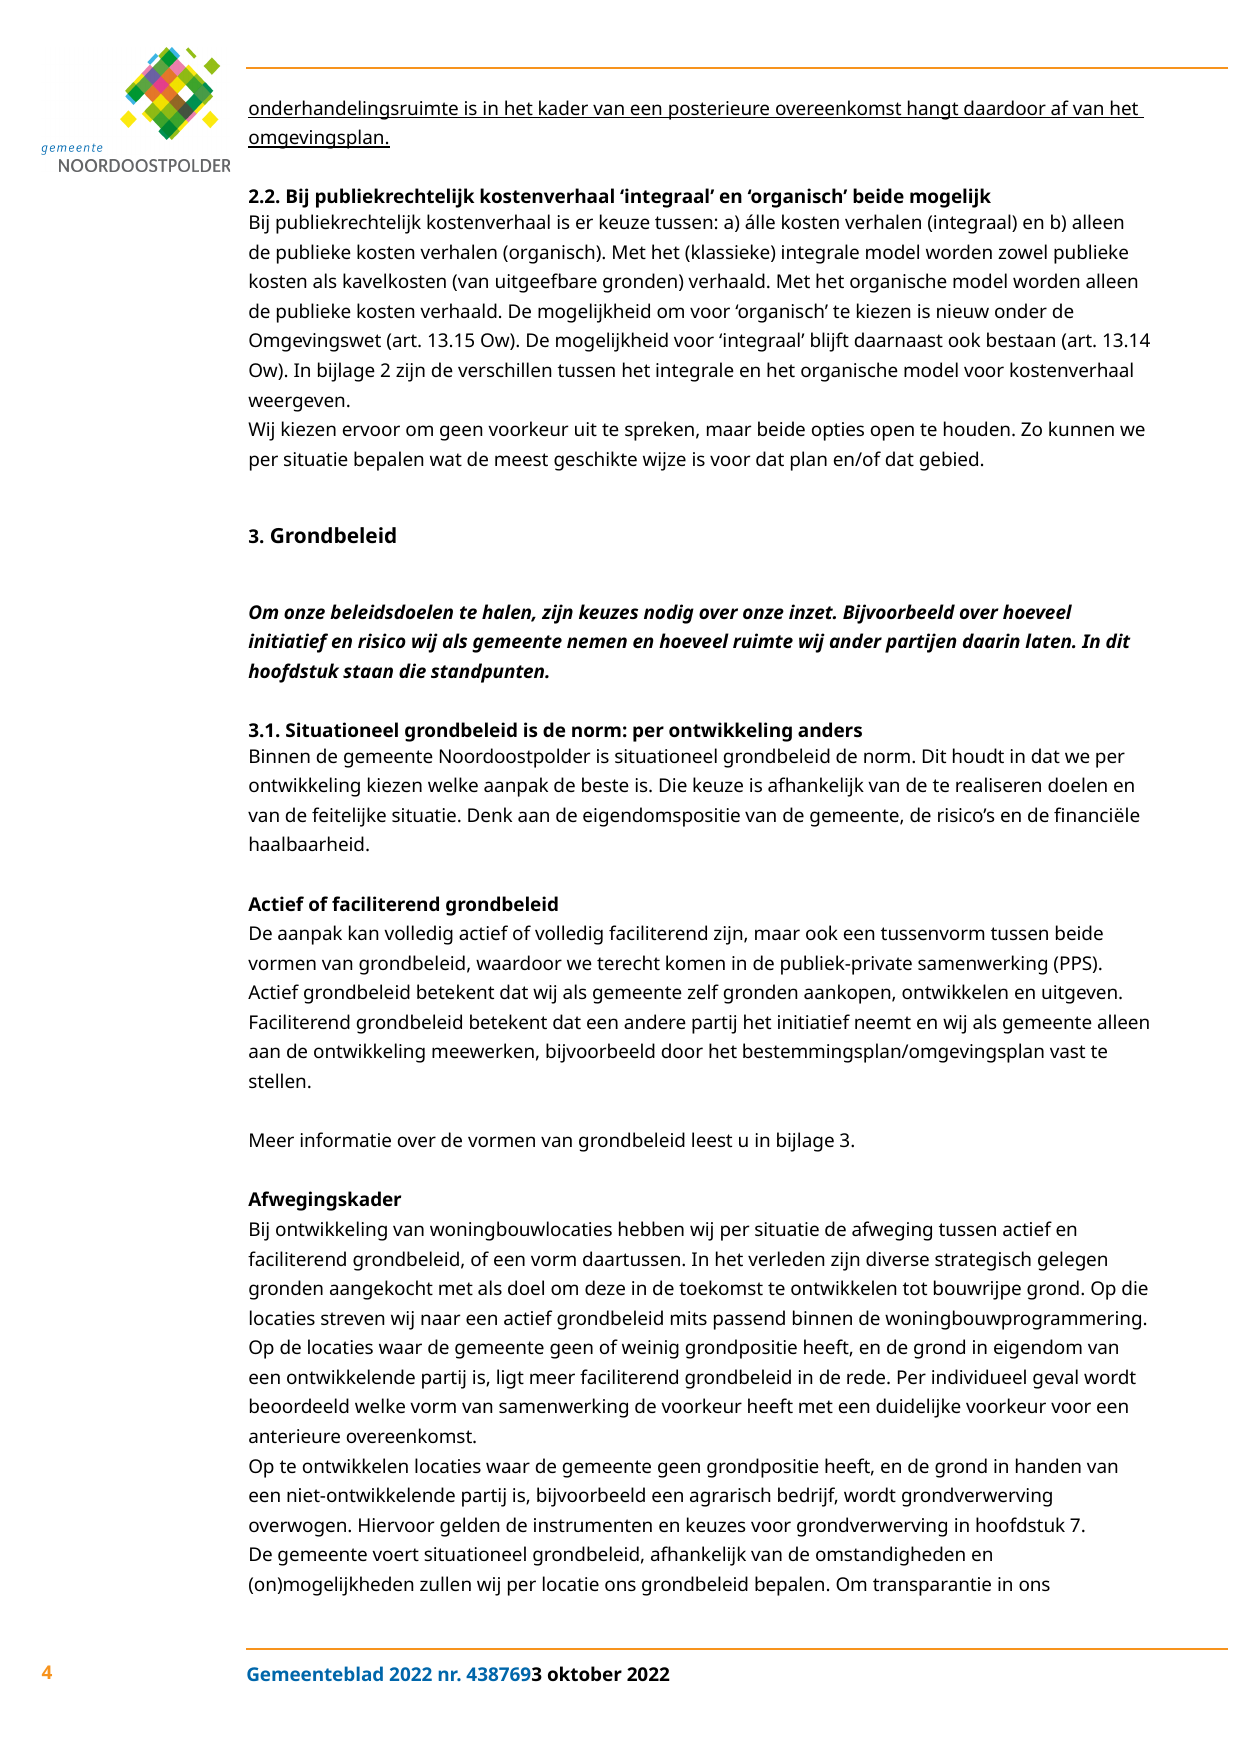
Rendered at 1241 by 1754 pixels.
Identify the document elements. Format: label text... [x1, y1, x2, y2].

text De aanpak kan volledig actief of volledig faciliterend zijn, maar ook een tussenvorm tussen beide vormen van grondbeleid, waardoor we terecht komen in de publiek-private samenwerking (PPS). [248, 920, 1152, 976]
text De gemeente voert situationeel grondbeleid, afhankelijk van de omstandigheden en (on)mogelijkheden zullen wij per locatie ons grondbeleid bepalen. Om transparantie in ons [248, 1542, 1152, 1597]
text 2.2. Bij publiekrechtelijk kostenverhaal ‘integraal’ en ‘organisch’ beide mogelijk [248, 183, 1152, 209]
text Bij publiekrechtelijk kostenverhaal is er keuze tussen: a) álle kosten verhalen (integraal) en b) alleen de publieke kosten verhalen (organisch). Met het (klassieke) integrale model worden zowel publieke kosten als kavelkosten (van uitgeefbare gronden) verhaald. Met het organische model worden alleen de publieke kosten verhaald. De mogelijkheid om voor ‘organisch’ te kiezen is nieuw onder de Omgevingswet (art. 13.15 Ow). De mogelijkheid voor ‘integraal’ blijft daarnaast ook bestaan (art. 13.14 Ow). In bijlage 2 zijn de verschillen tussen het integrale en het organische model voor kostenverhaal weergeven. [248, 209, 1152, 412]
text onderhandelingsruimte is in het kader van een posterieure overeenkomst hangt daardoor af van het omgevingsplan. [248, 95, 1152, 150]
text Actief grondbeleid betekent dat wij als gemeente zelf gronden aankopen, ontwikkelen en uitgeven. Faciliterend grondbeleid betekent dat een andere partij het initiatief neemt en wij als gemeente alleen aan de ontwikkeling meewerken, bijvoorbeeld door het bestemmingsplan/omgevingsplan vast te stellen. [248, 979, 1152, 1094]
text 3. Grondbeleid [248, 521, 1152, 549]
text Wij kiezen ervoor om geen voorkeur uit te spreken, maar beide opties open te houden. Zo kunnen we per situatie bepalen wat de meest geschikte wijze is voor dat plan en/of dat gebied. [248, 416, 1152, 472]
picture [41, 47, 231, 172]
text 3.1. Situationeel grondbeleid is de norm: per ontwikkeling anders [248, 717, 1152, 743]
text Op de locaties waar de gemeente geen of weinig grondpositie heeft, en de grond in eigendom van een ontwikkelende partij is, ligt meer faciliterend grondbeleid in de rede. Per individueel geval wordt beoordeeld welke vorm van samenwerking de voorkeur heeft met een duidelijke voorkeur voor een anterieure overeenkomst. [248, 1334, 1152, 1449]
text Binnen de gemeente Noordoostpolder is situationeel grondbeleid de norm. Dit houdt in dat we per ontwikkeling kiezen welke aanpak de beste is. Die keuze is afhankelijk van de te realiseren doelen en van de feitelijke situatie. Denk aan de eigendomspositie van de gemeente, de risico’s en de financiële haalbaarheid. [248, 743, 1152, 857]
text Afwegingskader [248, 1187, 1152, 1212]
text Actief of faciliterend grondbeleid [248, 891, 1152, 917]
text Op te ontwikkelen locaties waar de gemeente geen grondpositie heeft, en de grond in handen van een niet-ontwikkelende partij is, bijvoorbeeld een agrarisch bedrijf, wordt grondverwerving overwogen. Hiervoor gelden de instrumenten en keuzes voor grondverwerving in hoofdstuk 7. [248, 1453, 1152, 1538]
text Om onze beleidsdoelen te halen, zijn keuzes nodig over onze inzet. Bijvoorbeeld over hoeveel initiatief en risico wij als gemeente nemen en hoeveel ruimte wij ander partijen daarin laten. In dit hoofdstuk staan die standpunten. [248, 599, 1152, 684]
text Meer informatie over de vormen van grondbeleid leest u in bijlage 3. [248, 1127, 1152, 1153]
text Bij ontwikkeling van woningbouwlocaties hebben wij per situatie de afweging tussen actief en faciliterend grondbeleid, of een vorm daartussen. In het verleden zijn diverse strategisch gelegen gronden aangekocht met als doel om deze in de toekomst te ontwikkelen tot bouwrijpe grond. Op die locaties streven wij naar een actief grondbeleid mits passend binnen de woningbouwprogrammering. [248, 1216, 1152, 1331]
